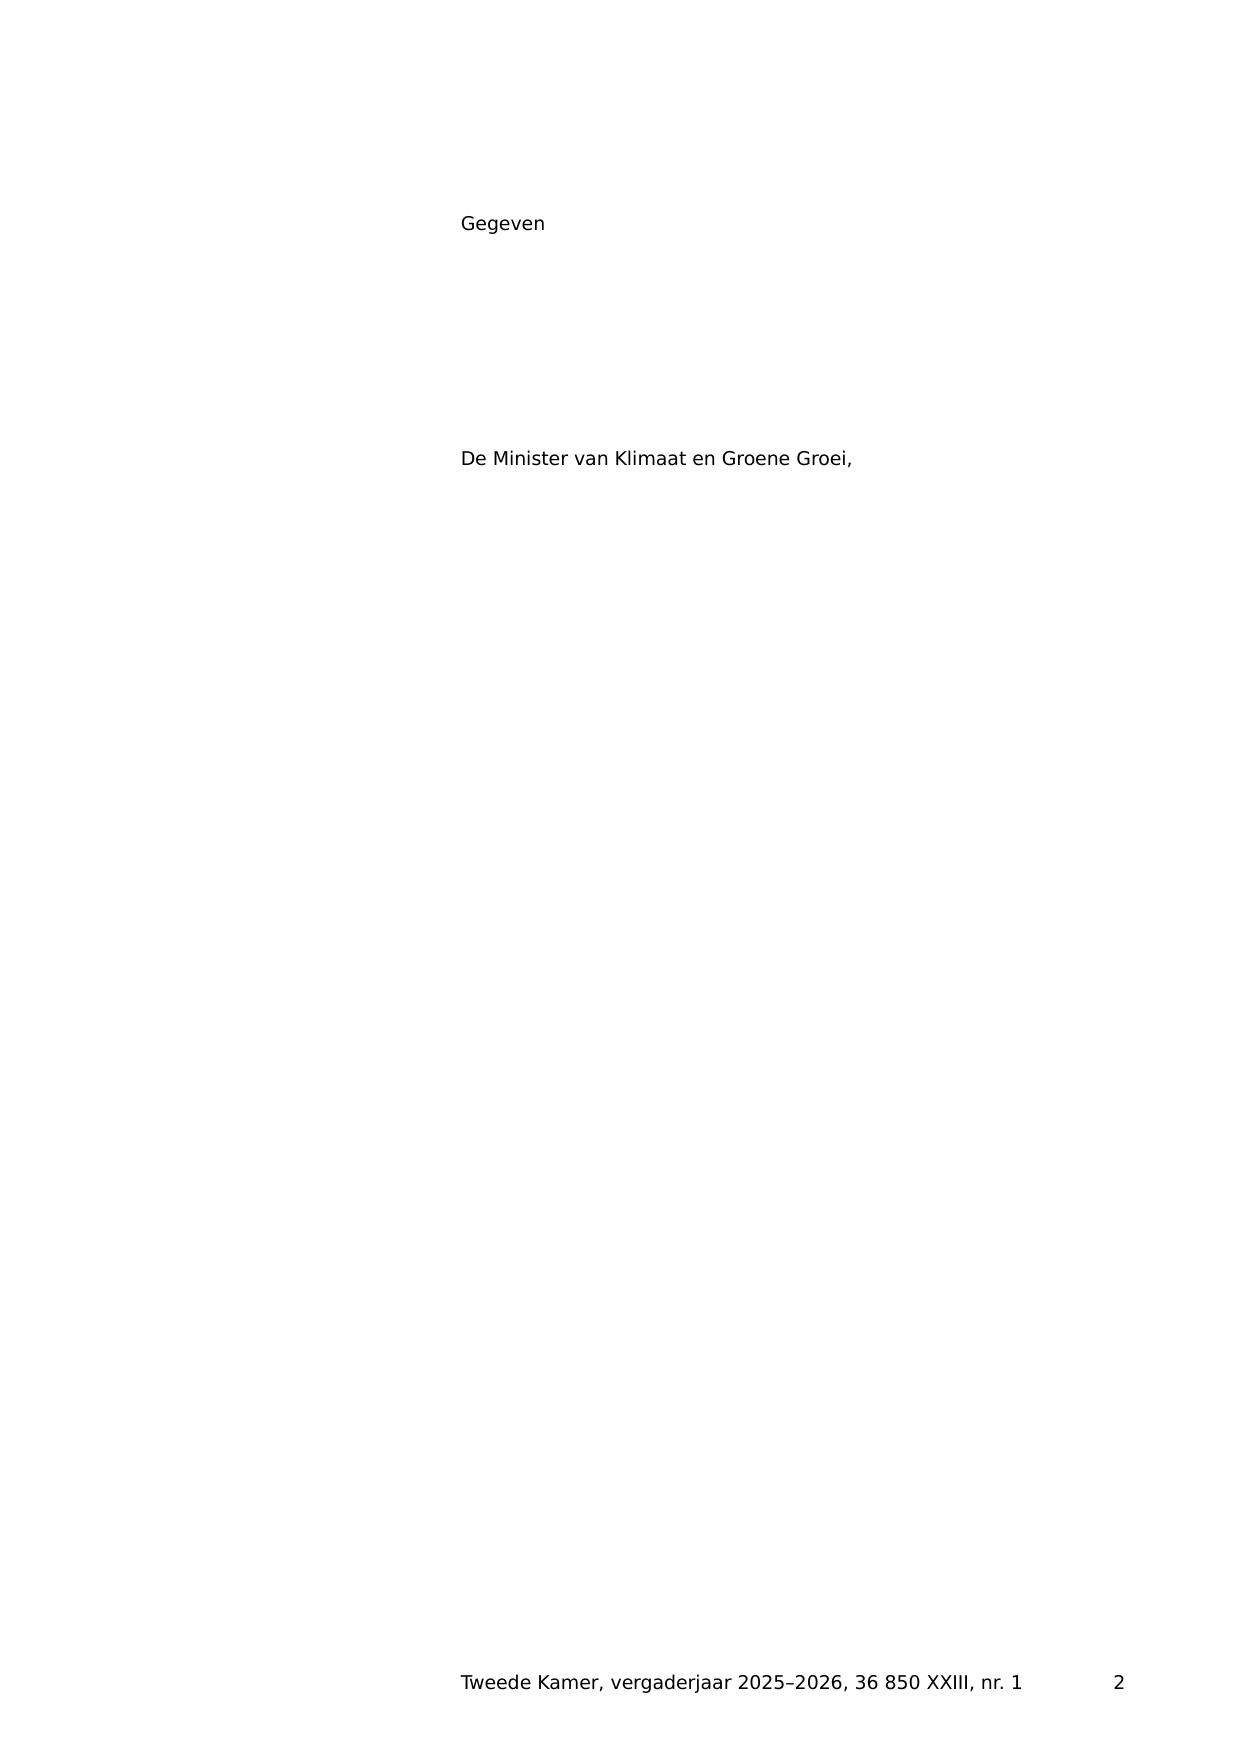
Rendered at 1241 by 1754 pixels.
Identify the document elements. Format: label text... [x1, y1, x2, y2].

text De Minister van Klimaat en Groene Groei, [461, 447, 1125, 469]
text Gegeven [461, 191, 1125, 235]
